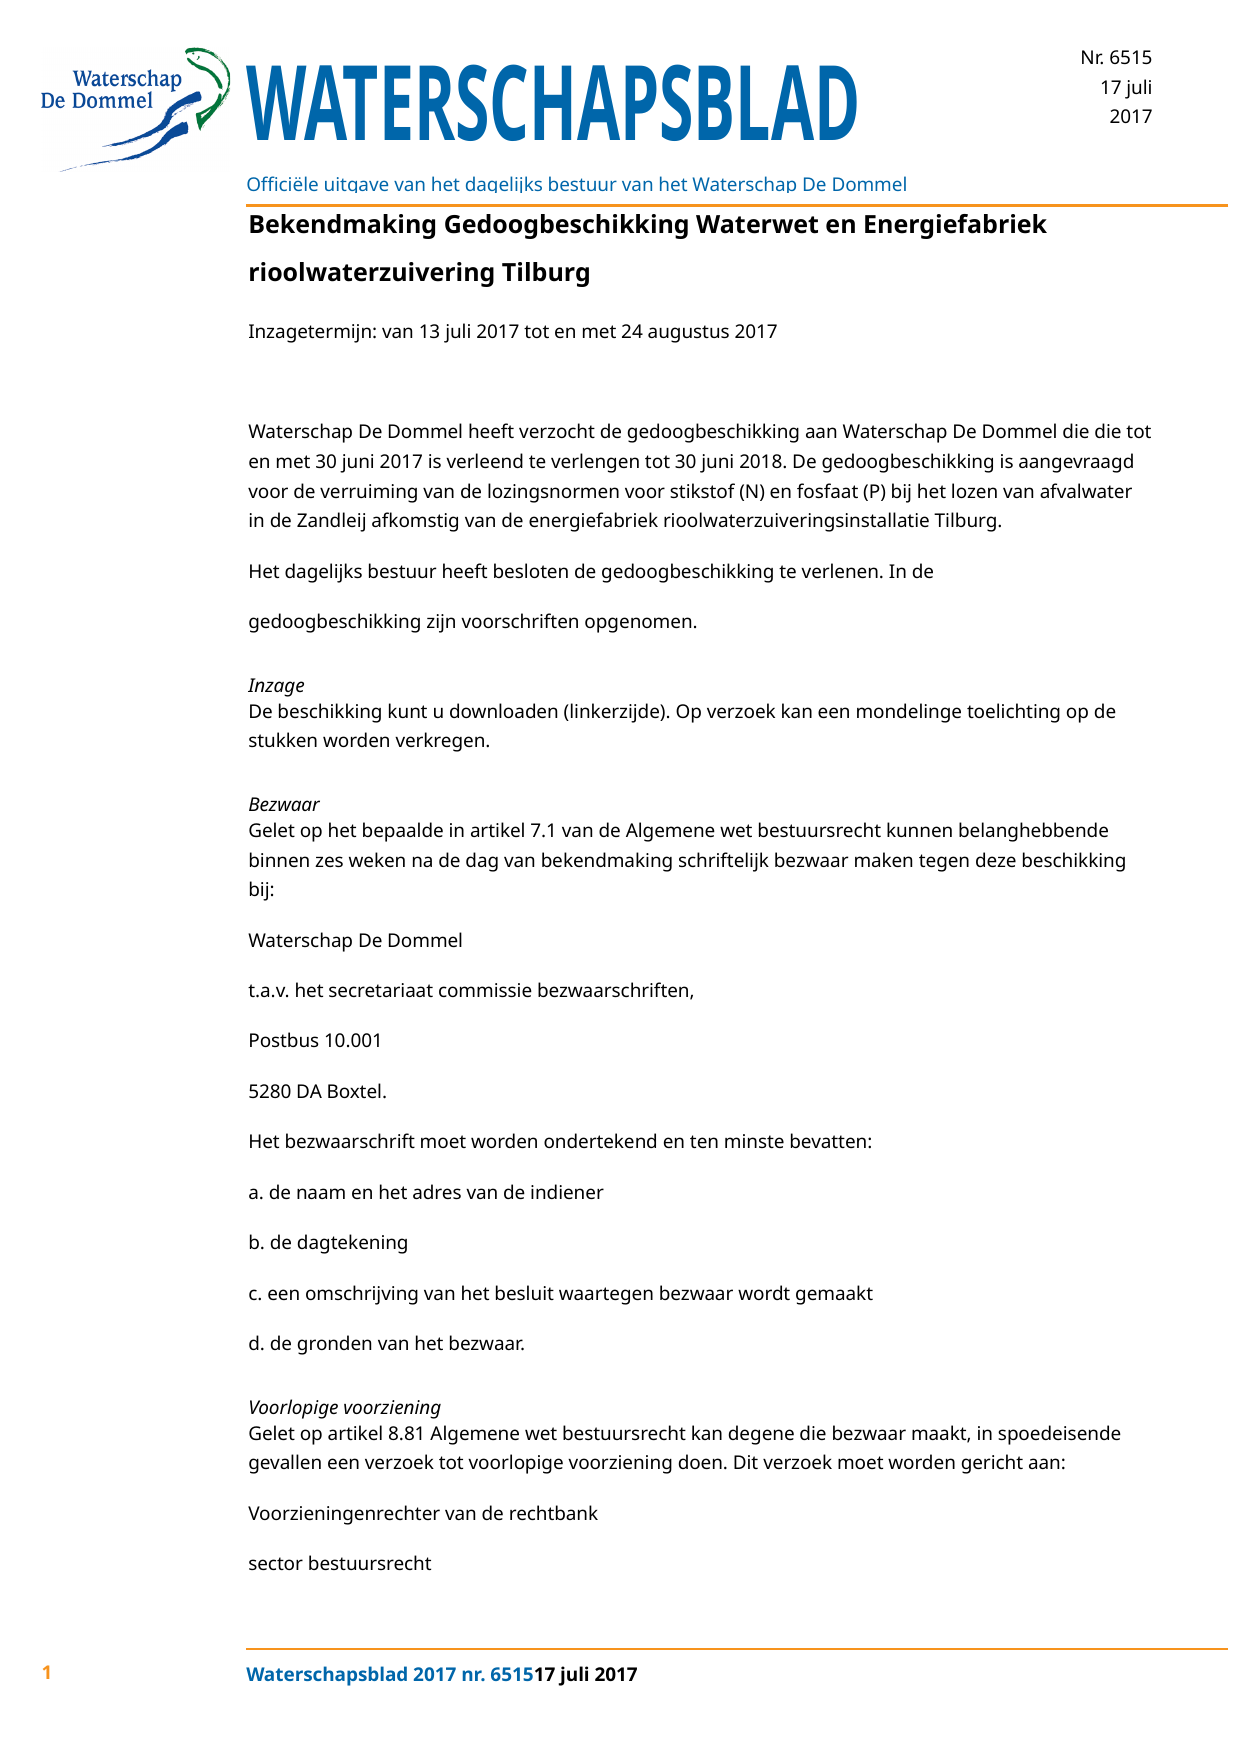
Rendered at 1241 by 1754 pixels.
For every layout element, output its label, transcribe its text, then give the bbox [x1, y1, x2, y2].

text b. de dagtekening [248, 1229, 1152, 1255]
text Bekendmaking Gedoogbeschikking Waterwet en Energiefabriek rioolwaterzuivering Tilburg [248, 207, 1152, 288]
text 5280 DA Boxtel. [248, 1078, 1152, 1104]
text c. een omschrijving van het besluit waartegen bezwaar wordt gemaakt [248, 1280, 1152, 1306]
text Gelet op het bepaalde in artikel 7.1 van de Algemene wet bestuursrecht kunnen belanghebbende binnen zes weken na de dag van bekendmaking schriftelijk bezwaar maken tegen deze beschikking bij: [248, 817, 1152, 902]
text Gelet op artikel 8.81 Algemene wet bestuursrecht kan degene die bezwaar maakt, in spoedeisende gevallen een verzoek tot voorlopige voorziening doen. Dit verzoek moet worden gericht aan: [248, 1420, 1152, 1475]
text Inzage [248, 672, 1152, 698]
text sector bestuursrecht [248, 1550, 1152, 1576]
text t.a.v. het secretariaat commissie bezwaarschriften, [248, 977, 1152, 1003]
text Het bezwaarschrift moet worden ondertekend en ten minste bevatten: [248, 1128, 1152, 1154]
text a. de naam en het adres van de indiener [248, 1179, 1152, 1205]
text Het dagelijks bestuur heeft besloten de gedoogbeschikking te verlenen. In de [248, 558, 1152, 584]
text Voorlopige voorziening [248, 1394, 1152, 1420]
text d. de gronden van het bezwaar. [248, 1330, 1152, 1356]
text gedoogbeschikking zijn voorschriften opgenomen. [248, 608, 1152, 634]
text Voorzieningenrechter van de rechtbank [248, 1500, 1152, 1526]
picture [41, 47, 231, 172]
text Waterschap De Dommel heeft verzocht de gedoogbeschikking aan Waterschap De Dommel die die tot en met 30 juni 2017 is verleend te verlengen tot 30 juni 2018. De gedoogbeschikking is aangevraagd voor de verruiming van de lozingsnormen voor stikstof (N) en fosfaat (P) bij het lozen van afvalwater in de Zandleij afkomstig van de energiefabriek rioolwaterzuiveringsinstallatie Tilburg. [248, 419, 1152, 533]
text Postbus 10.001 [248, 1028, 1152, 1053]
text Bezwaar [248, 792, 1152, 817]
text Waterschap De Dommel [248, 927, 1152, 953]
text Inzagetermijn: van 13 juli 2017 tot en met 24 augustus 2017 [248, 318, 1152, 344]
text De beschikking kunt u downloaden (linkerzijde). Op verzoek kan een mondelinge toelichting op de stukken worden verkregen. [248, 698, 1152, 753]
